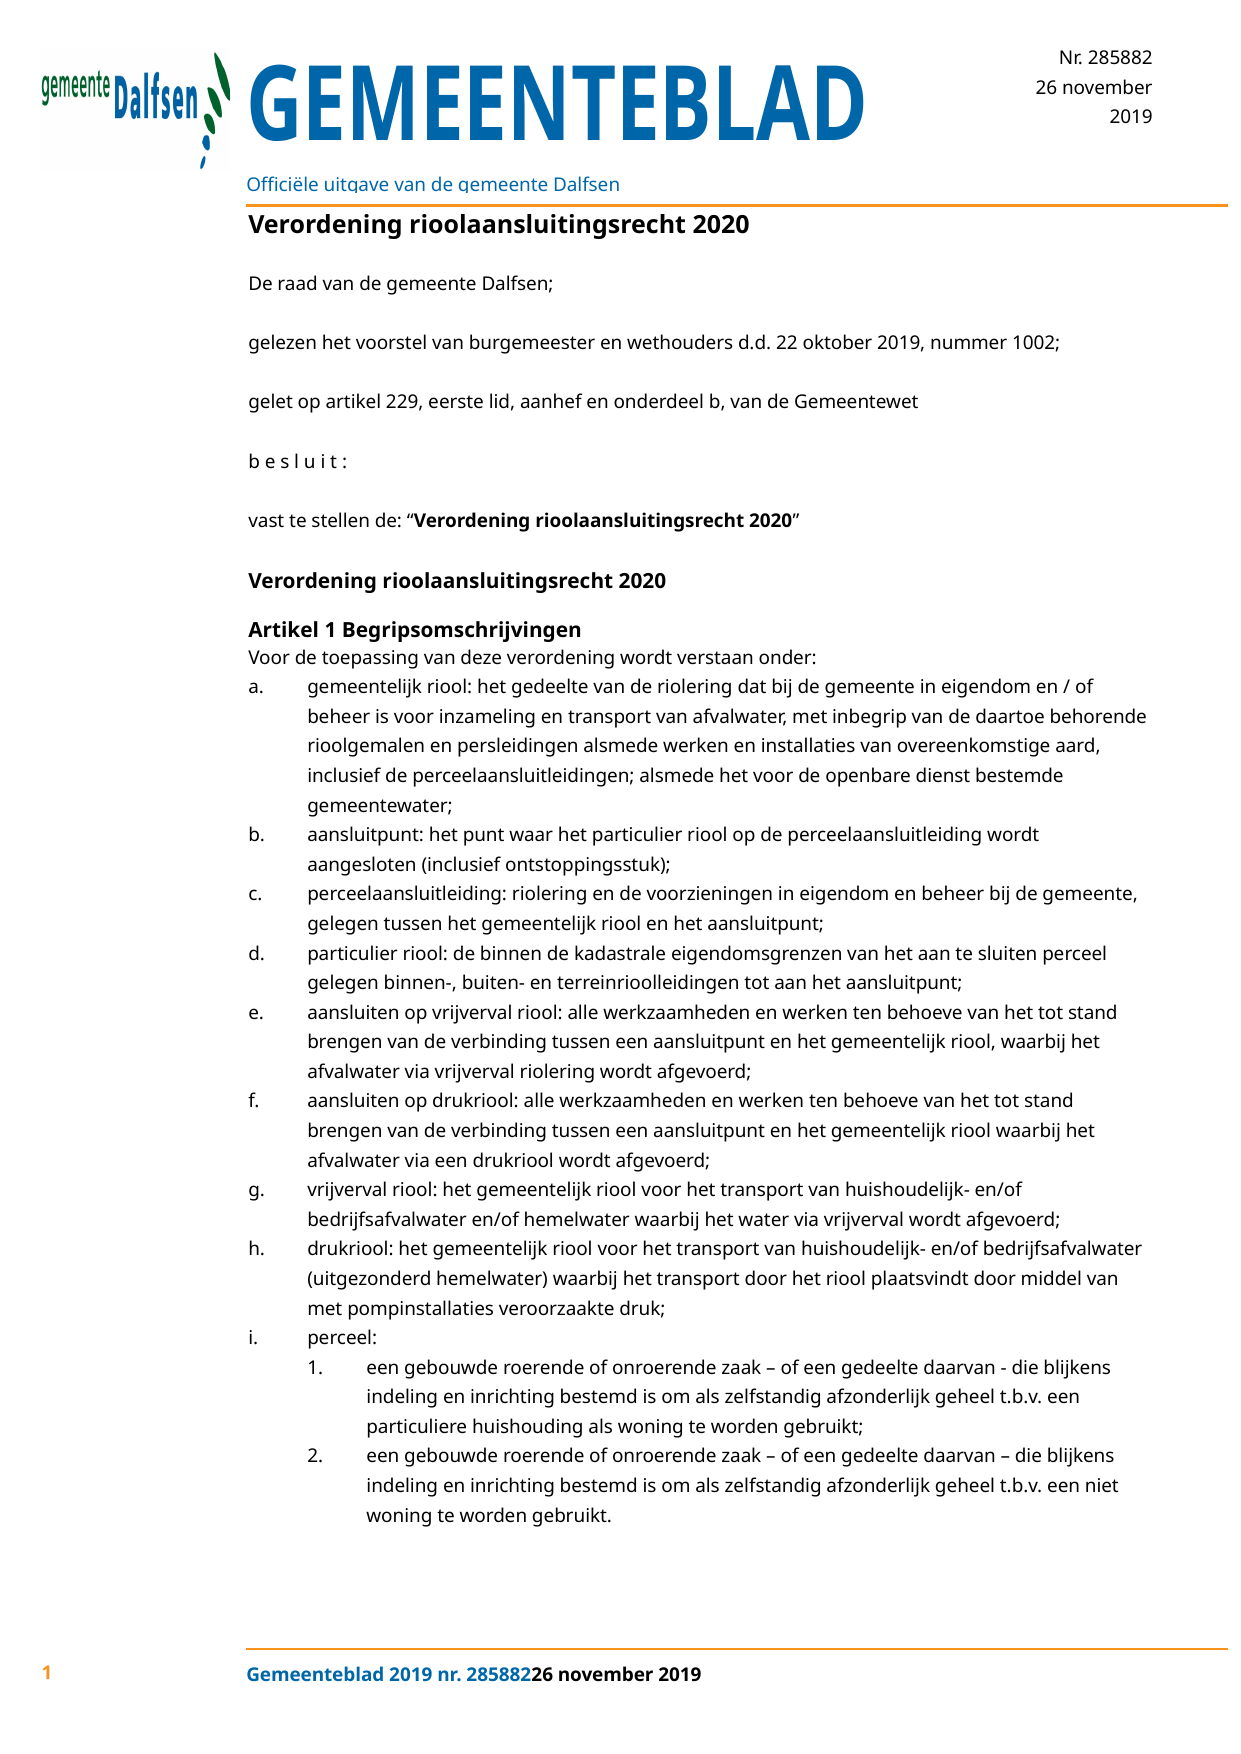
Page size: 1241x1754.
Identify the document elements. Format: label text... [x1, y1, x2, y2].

list perceel: [248, 1324, 1152, 1350]
list particulier riool: de binnen de kadastrale eigendomsgrenzen van het aan te sluiten perceel gelegen binnen-, buiten- en terreinrioolleidingen tot aan het aansluitpunt; [248, 940, 1152, 995]
text vast te stellen de: “Verordening rioolaansluitingsrecht 2020” [248, 507, 1152, 533]
list perceelaansluitleiding: riolering en de voorzieningen in eigendom en beheer bij de gemeente, gelegen tussen het gemeentelijk riool en het aansluitpunt; [248, 881, 1152, 936]
list een gebouwde roerende of onroerende zaak – of een gedeelte daarvan – die blijkens indeling en inrichting bestemd is om als zelfstandig afzonderlijk geheel t.b.v. een niet woning te worden gebruikt. [307, 1443, 1152, 1527]
list een gebouwde roerende of onroerende zaak – of een gedeelte daarvan - die blijkens indeling en inrichting bestemd is om als zelfstandig afzonderlijk geheel t.b.v. een particuliere huishouding als woning te worden gebruikt; [307, 1354, 1152, 1439]
text gelezen het voorstel van burgemeester en wethouders d.d. 22 oktober 2019, nummer 1002; [248, 329, 1152, 355]
list vrijverval riool: het gemeentelijk riool voor het transport van huishoudelijk- en/of bedrijfsafvalwater en/of hemelwater waarbij het water via vrijverval wordt afgevoerd; [248, 1176, 1152, 1232]
list drukriool: het gemeentelijk riool voor het transport van huishoudelijk- en/of bedrijfsafvalwater (uitgezonderd hemelwater) waarbij het transport door het riool plaatsvindt door middel van met pompinstallaties veroorzaakte druk; [248, 1236, 1152, 1320]
text Artikel 1 Begripsomschrijvingen [248, 615, 1152, 644]
text gelet op artikel 229, eerste lid, aanhef en onderdeel b, van de Gemeentewet [248, 389, 1152, 414]
text Voor de toepassing van deze verordening wordt verstaan onder: [248, 644, 1152, 669]
list aansluiten op vrijverval riool: alle werkzaamheden en werken ten behoeve van het tot stand brengen van de verbinding tussen een aansluitpunt en het gemeentelijk riool, waarbij het afvalwater via vrijverval riolering wordt afgevoerd; [248, 999, 1152, 1084]
text Verordening rioolaansluitingsrecht 2020 [248, 207, 1152, 241]
text De raad van de gemeente Dalfsen; [248, 270, 1152, 296]
list aansluitpunt: het punt waar het particulier riool op de perceelaansluitleiding wordt aangesloten (inclusief ontstoppingsstuk); [248, 821, 1152, 877]
list aansluiten op drukriool: alle werkzaamheden en werken ten behoeve van het tot stand brengen van de verbinding tussen een aansluitpunt en het gemeentelijk riool waarbij het afvalwater via een drukriool wordt afgevoerd; [248, 1088, 1152, 1172]
text b e s l u i t : [248, 448, 1152, 473]
text Verordening rioolaansluitingsrecht 2020 [248, 566, 1152, 594]
picture [41, 47, 231, 172]
list gemeentelijk riool: het gedeelte van de riolering dat bij de gemeente in eigendom en / of beheer is voor inzameling en transport van afvalwater, met inbegrip van de daartoe behorende rioolgemalen en persleidingen alsmede werken en installaties van overeenkomstige aard, inclusief de perceelaansluitleidingen; alsmede het voor de openbare dienst bestemde gemeentewater; [248, 673, 1152, 817]
